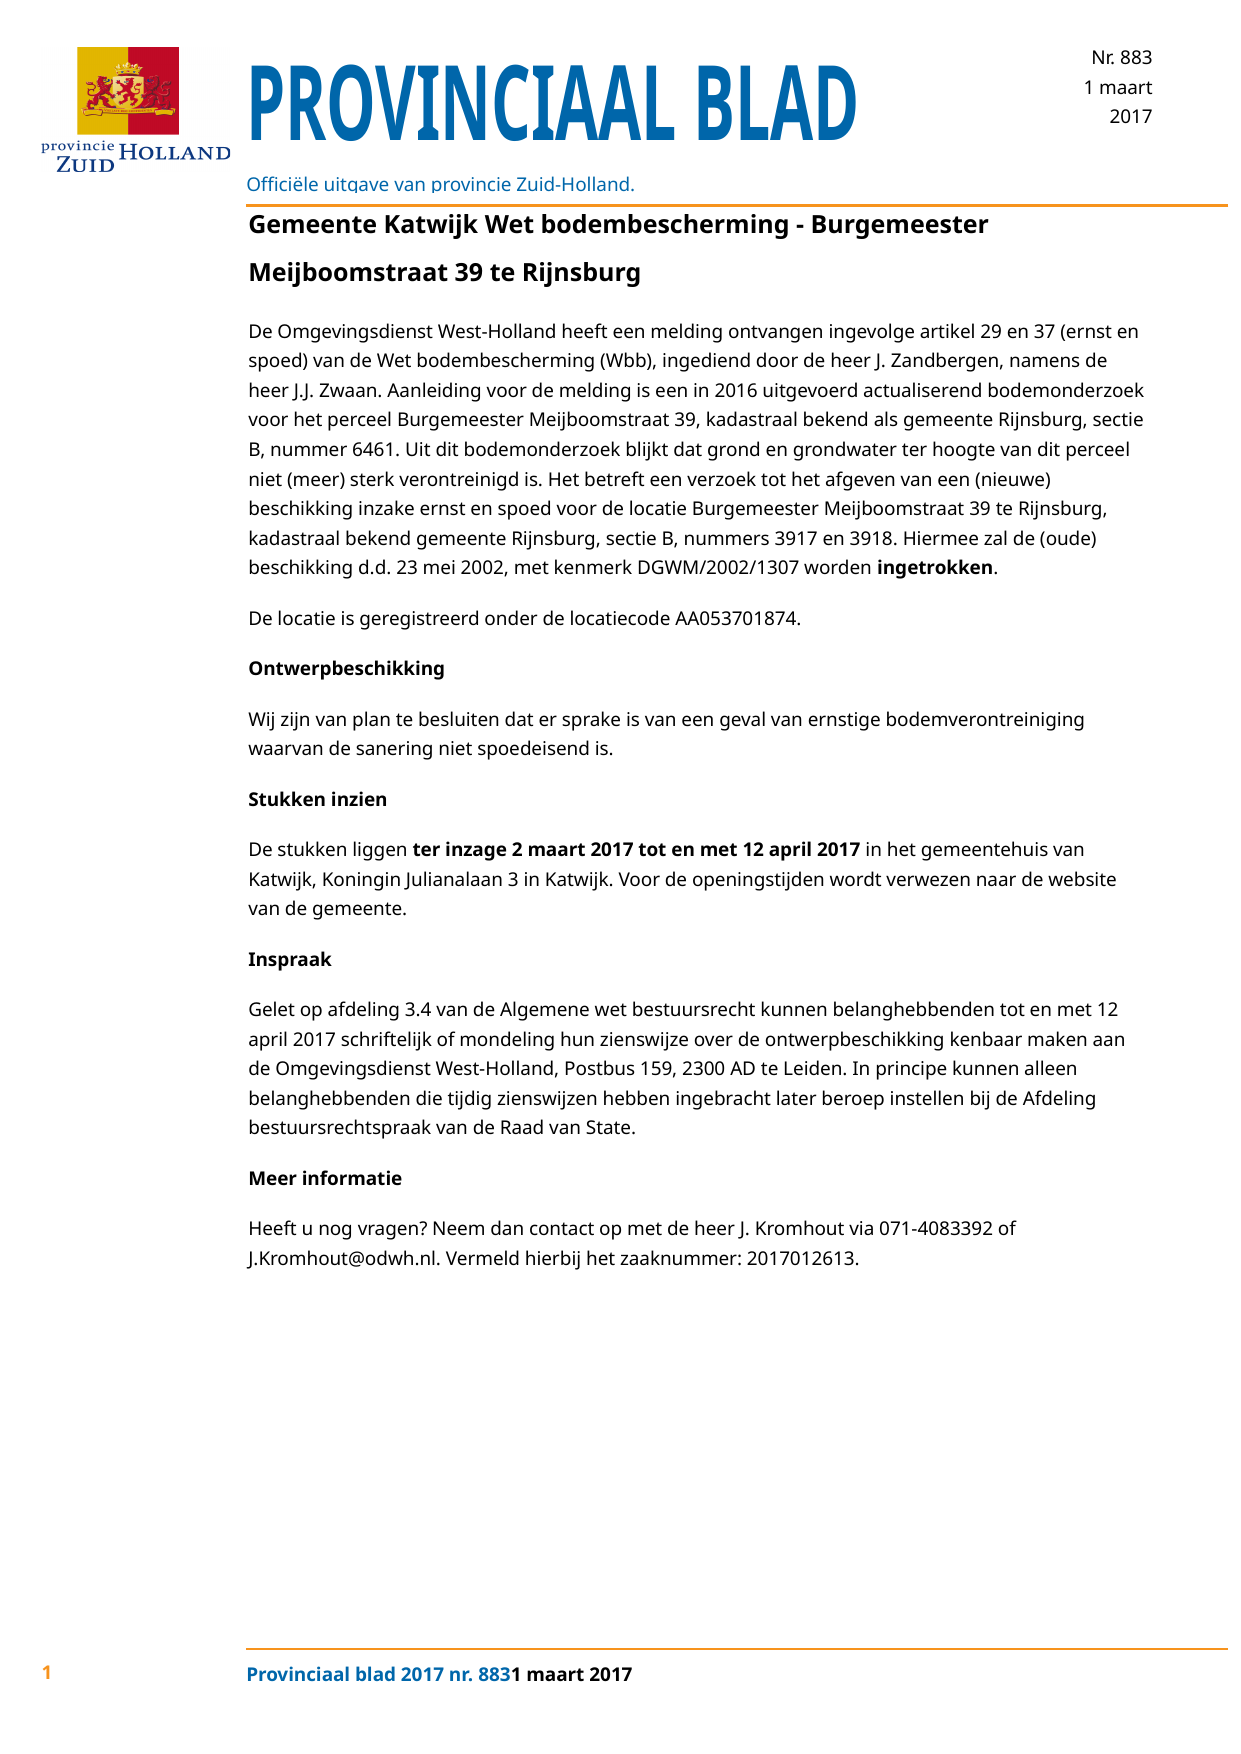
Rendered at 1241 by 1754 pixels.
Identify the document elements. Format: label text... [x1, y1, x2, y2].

picture [41, 47, 231, 172]
text Inspraak [248, 946, 1152, 972]
text Meer informatie [248, 1165, 1152, 1191]
text De locatie is geregistreerd onder de locatiecode AA053701874. [248, 605, 1152, 631]
text Ontwerpbeschikking [248, 655, 1152, 681]
text Wij zijn van plan te besluiten dat er sprake is van een geval van ernstige bodemverontreiniging waarvan de sanering niet spoedeisend is. [248, 706, 1152, 761]
text De stukken liggen ter inzage 2 maart 2017 tot en met 12 april 2017 in het gemeentehuis van Katwijk, Koningin Julianalaan 3 in Katwijk. Voor de openingstijden wordt verwezen naar de website van de gemeente. [248, 836, 1152, 921]
text De Omgevingsdienst West-Holland heeft een melding ontvangen ingevolge artikel 29 en 37 (ernst en spoed) van de Wet bodembescherming (Wbb), ingediend door de heer J. Zandbergen, namens de heer J.J. Zwaan. Aanleiding voor de melding is een in 2016 uitgevoerd actualiserend bodemonderzoek voor het perceel Burgemeester Meijboomstraat 39, kadastraal bekend als gemeente Rijnsburg, sectie B, nummer 6461. Uit dit bodemonderzoek blijkt dat grond en grondwater ter hoogte van dit perceel niet (meer) sterk verontreinigd is. Het betreft een verzoek tot het afgeven van een (nieuwe) beschikking inzake ernst en spoed voor de locatie Burgemeester Meijboomstraat 39 te Rijnsburg, kadastraal bekend gemeente Rijnsburg, sectie B, nummers 3917 en 3918. Hiermee zal de (oude) beschikking d.d. 23 mei 2002, met kenmerk DGWM/2002/1307 worden ingetrokken. [248, 318, 1152, 580]
text Heeft u nog vragen? Neem dan contact op met de heer J. Kromhout via 071-4083392 of J.Kromhout@odwh.nl. Vermeld hierbij het zaaknummer: 2017012613. [248, 1215, 1152, 1271]
text Gelet op afdeling 3.4 van de Algemene wet bestuursrecht kunnen belanghebbenden tot en met 12 april 2017 schriftelijk of mondeling hun zienswijze over de ontwerpbeschikking kenbaar maken aan de Omgevingsdienst West-Holland, Postbus 159, 2300 AD te Leiden. In principe kunnen alleen belanghebbenden die tijdig zienswijzen hebben ingebracht later beroep instellen bij de Afdeling bestuursrechtspraak van de Raad van State. [248, 996, 1152, 1140]
text Stukken inzien [248, 786, 1152, 812]
text Gemeente Katwijk Wet bodembescherming - Burgemeester Meijboomstraat 39 te Rijnsburg [248, 207, 1152, 288]
